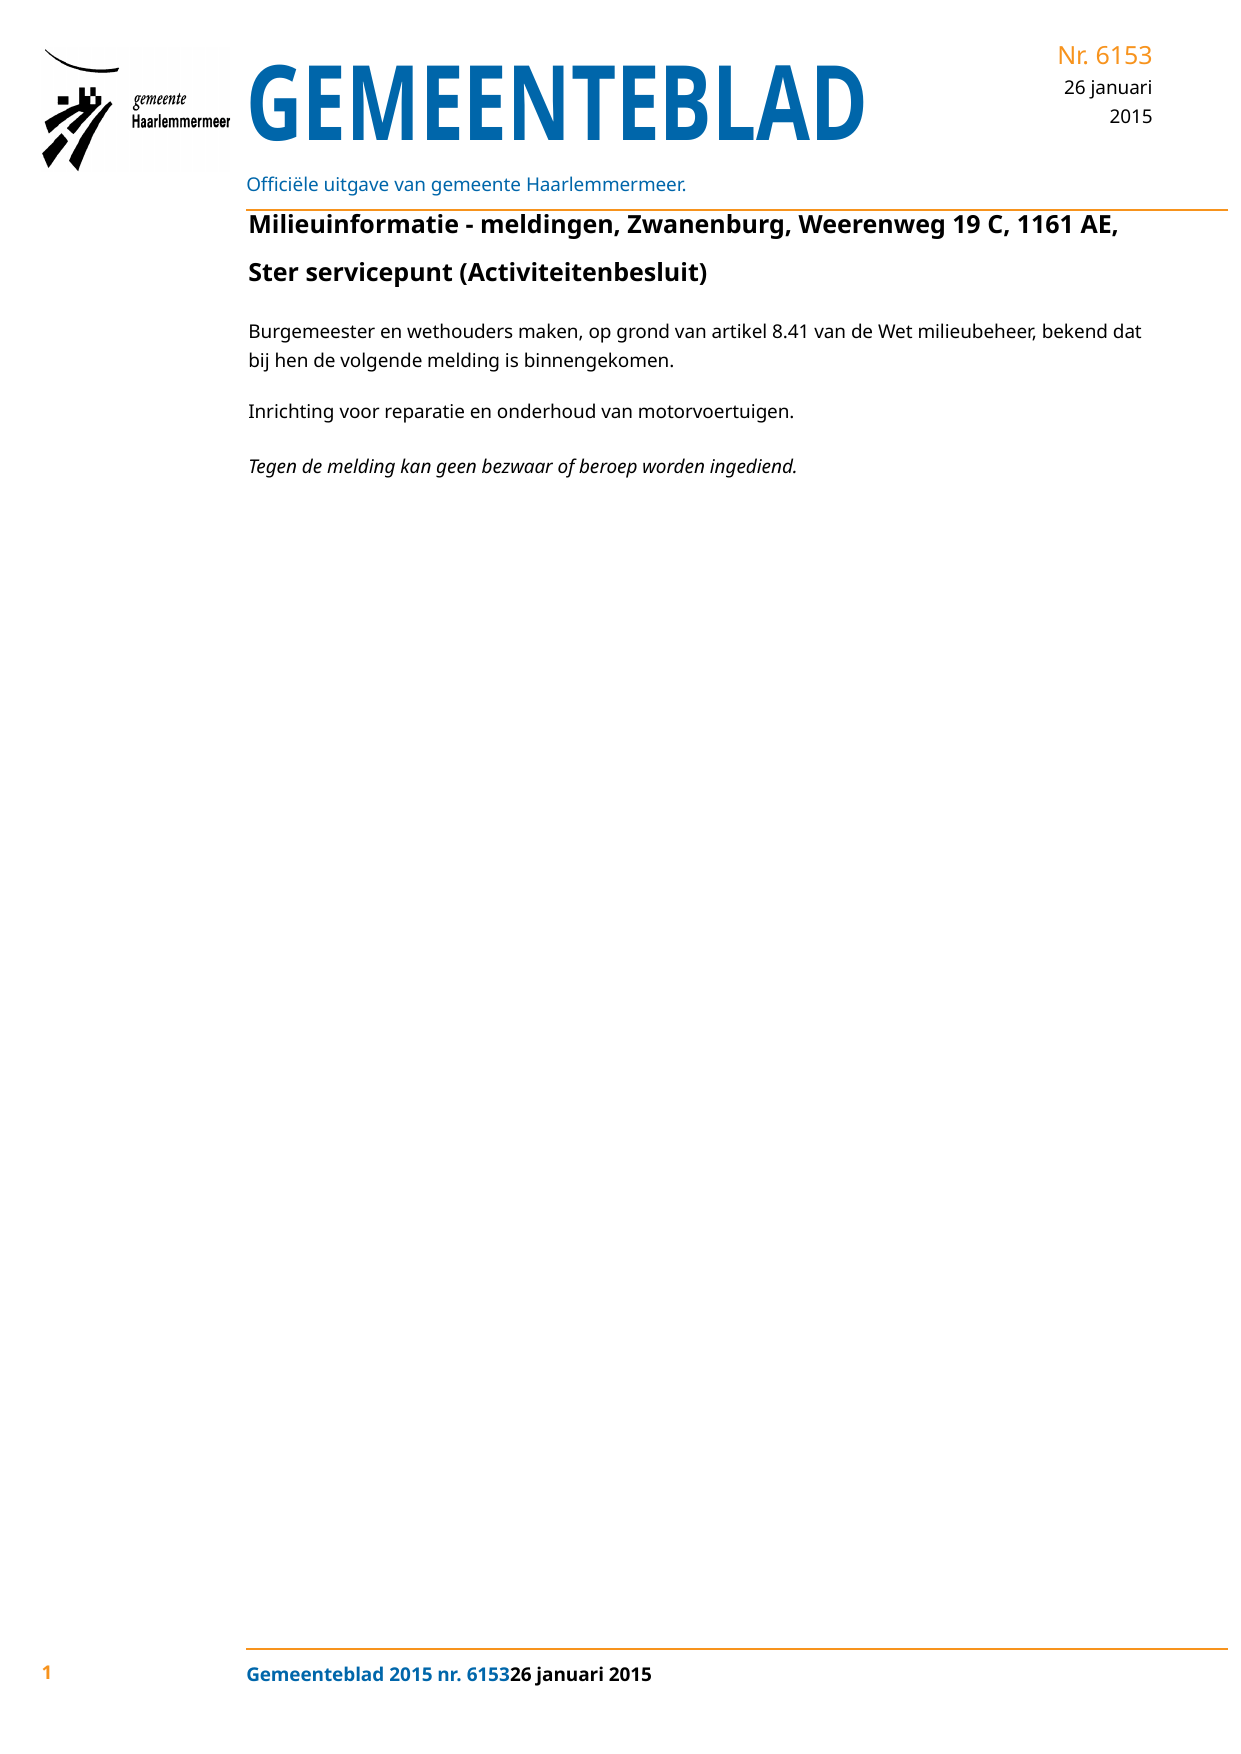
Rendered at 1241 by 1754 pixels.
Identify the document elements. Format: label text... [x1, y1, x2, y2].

text Milieuinformatie - meldingen, Zwanenburg, Weerenweg 19 C, 1161 AE, Ster servicepunt (Activiteitenbesluit) [248, 211, 1152, 288]
text Inrichting voor reparatie en onderhoud van motorvoertuigen. [248, 398, 1152, 424]
text Tegen de melding kan geen bezwaar of beroep worden ingediend. [248, 453, 1152, 479]
picture [41, 47, 231, 172]
text Burgemeester en wethouders maken, op grond van artikel 8.41 van de Wet milieubeheer, bekend dat bij hen de volgende melding is binnengekomen. [248, 318, 1152, 373]
